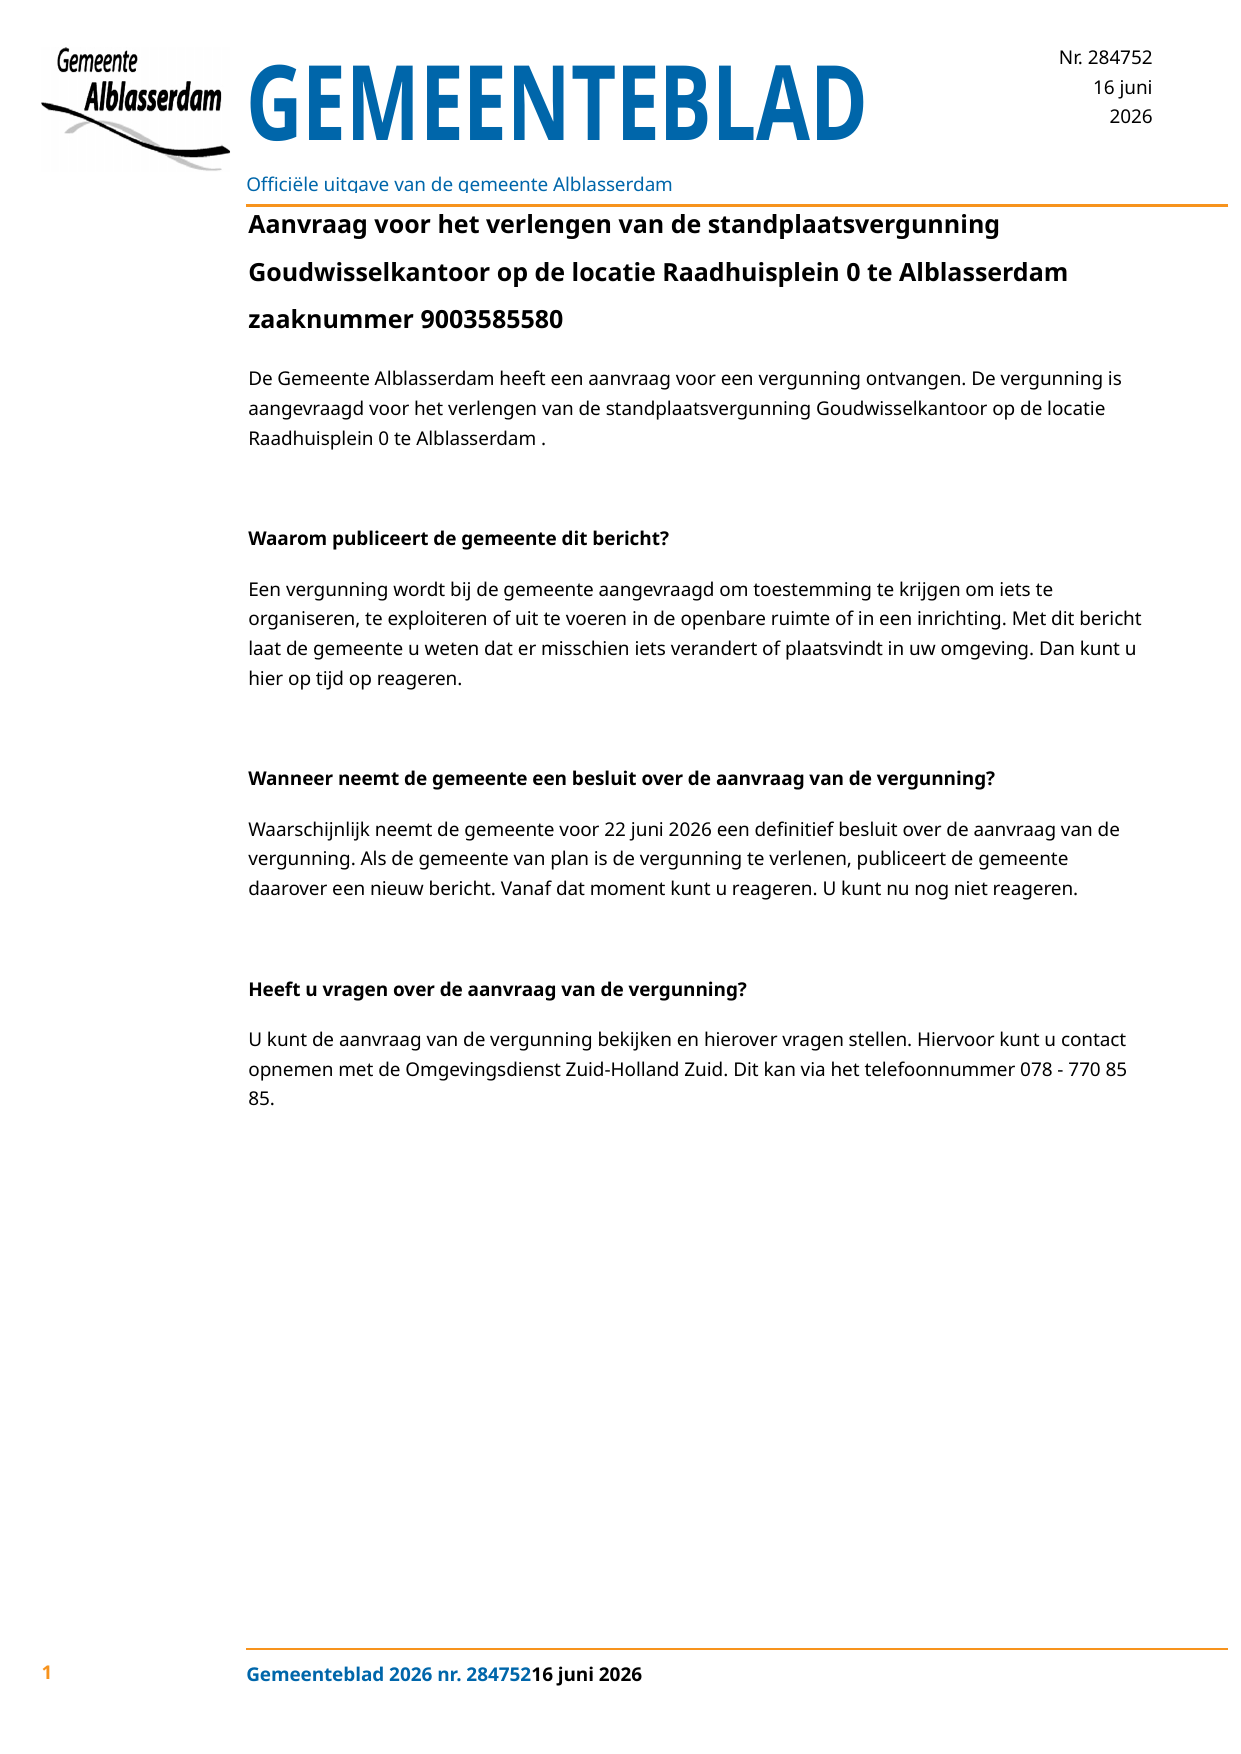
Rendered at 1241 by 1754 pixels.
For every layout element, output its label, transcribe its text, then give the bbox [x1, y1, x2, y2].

text Waarom publiceert de gemeente dit bericht? [248, 526, 1152, 551]
text Waarschijnlijk neemt de gemeente voor 22 juni 2026 een definitief besluit over de aanvraag van de vergunning. Als de gemeente van plan is de vergunning te verlenen, publiceert de gemeente daarover een nieuw bericht. Vanaf dat moment kunt u reageren. U kunt nu nog niet reageren. [248, 816, 1152, 901]
text De Gemeente Alblasserdam heeft een aanvraag voor een vergunning ontvangen. De vergunning is aangevraagd voor het verlengen van de standplaatsvergunning Goudwisselkantoor op de locatie Raadhuisplein 0 te Alblasserdam . [248, 366, 1152, 450]
picture [41, 47, 231, 172]
text Aanvraag voor het verlengen van de standplaatsvergunning Goudwisselkantoor op de locatie Raadhuisplein 0 te Alblasserdam zaaknummer 9003585580 [248, 207, 1152, 336]
text Wanneer neemt de gemeente een besluit over de aanvraag van de vergunning? [248, 766, 1152, 791]
text U kunt de aanvraag van de vergunning bekijken en hierover vragen stellen. Hiervoor kunt u contact opnemen met de Omgevingsdienst Zuid-Holland Zuid. Dit kan via het telefoonnummer 078 - 770 85 85. [248, 1026, 1152, 1111]
text Heeft u vragen over de aanvraag van de vergunning? [248, 976, 1152, 1002]
text Een vergunning wordt bij de gemeente aangevraagd om toestemming te krijgen om iets te organiseren, te exploiteren of uit te voeren in de openbare ruimte of in een inrichting. Met dit bericht laat de gemeente u weten dat er misschien iets verandert of plaatsvindt in uw omgeving. Dan kunt u hier op tijd op reageren. [248, 576, 1152, 690]
